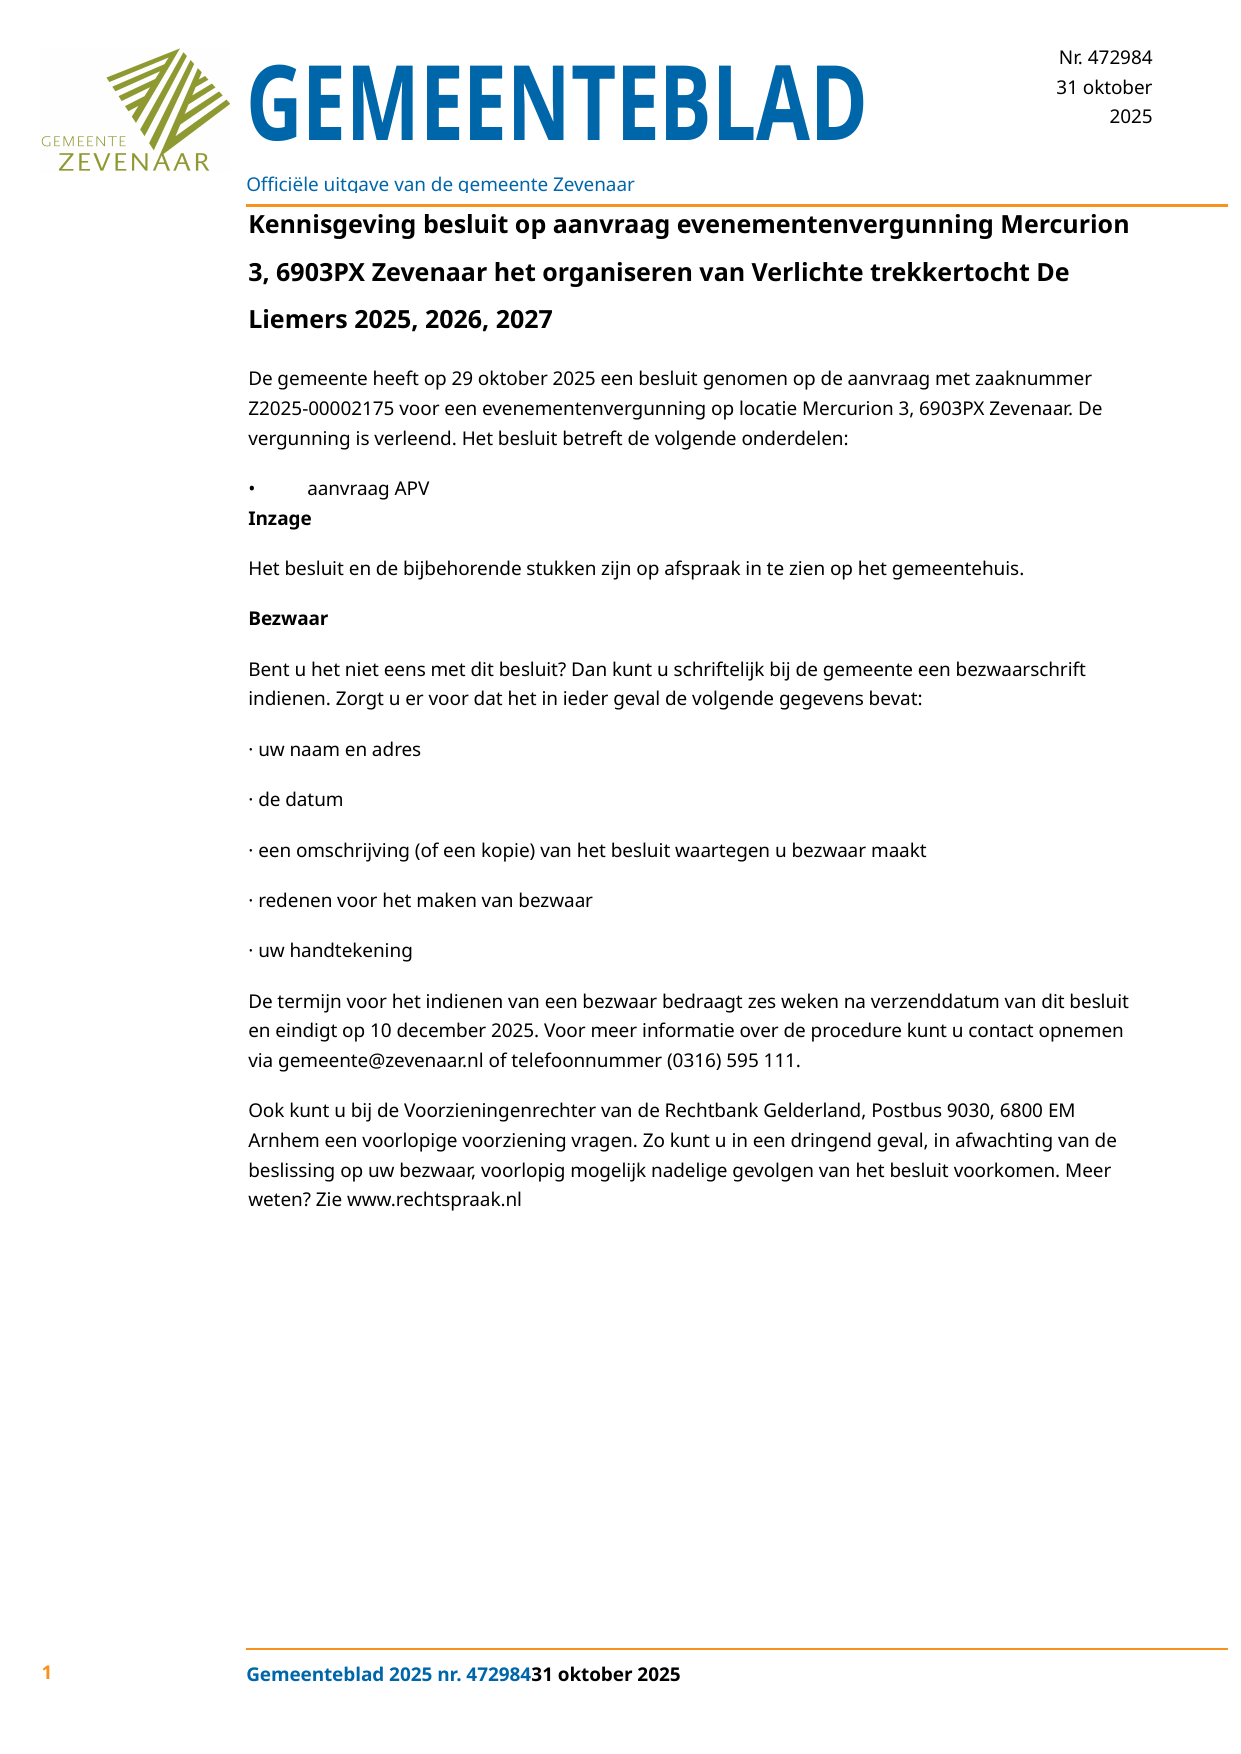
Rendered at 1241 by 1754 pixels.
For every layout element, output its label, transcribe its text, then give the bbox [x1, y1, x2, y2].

text Het besluit en de bijbehorende stukken zijn op afspraak in te zien op het gemeentehuis. [248, 555, 1152, 581]
text · uw naam en adres [248, 736, 1152, 762]
text · de datum [248, 786, 1152, 812]
text · uw handtekening [248, 938, 1152, 963]
text Bezwaar [248, 606, 1152, 631]
text Kennisgeving besluit op aanvraag evenementenvergunning Mercurion 3, 6903PX Zevenaar het organiseren van Verlichte trekkertocht De Liemers 2025, 2026, 2027 [248, 207, 1152, 336]
picture [41, 47, 231, 172]
text De termijn voor het indienen van een bezwaar bedraagt zes weken na verzenddatum van dit besluit en eindigt op 10 december 2025. Voor meer informatie over de procedure kunt u contact opnemen via gemeente@zevenaar.nl of telefoonnummer (0316) 595 111. [248, 988, 1152, 1073]
text Inzage [248, 505, 1152, 530]
list aanvraag APV [248, 475, 1152, 501]
text Bent u het niet eens met dit besluit? Dan kunt u schriftelijk bij de gemeente een bezwaarschrift indienen. Zorgt u er voor dat het in ieder geval de volgende gegevens bevat: [248, 656, 1152, 711]
text De gemeente heeft op 29 oktober 2025 een besluit genomen op de aanvraag met zaaknummer Z2025-00002175 voor een evenementenvergunning op locatie Mercurion 3, 6903PX Zevenaar. De vergunning is verleend. Het besluit betreft de volgende onderdelen: [248, 366, 1152, 450]
text Ook kunt u bij de Voorzieningenrechter van de Rechtbank Gelderland, Postbus 9030, 6800 EM Arnhem een voorlopige voorziening vragen. Zo kunt u in een dringend geval, in afwachting van de beslissing op uw bezwaar, voorlopig mogelijk nadelige gevolgen van het besluit voorkomen. Meer weten? Zie www.rechtspraak.nl [248, 1098, 1152, 1212]
text · een omschrijving (of een kopie) van het besluit waartegen u bezwaar maakt [248, 837, 1152, 862]
text · redenen voor het maken van bezwaar [248, 887, 1152, 913]
